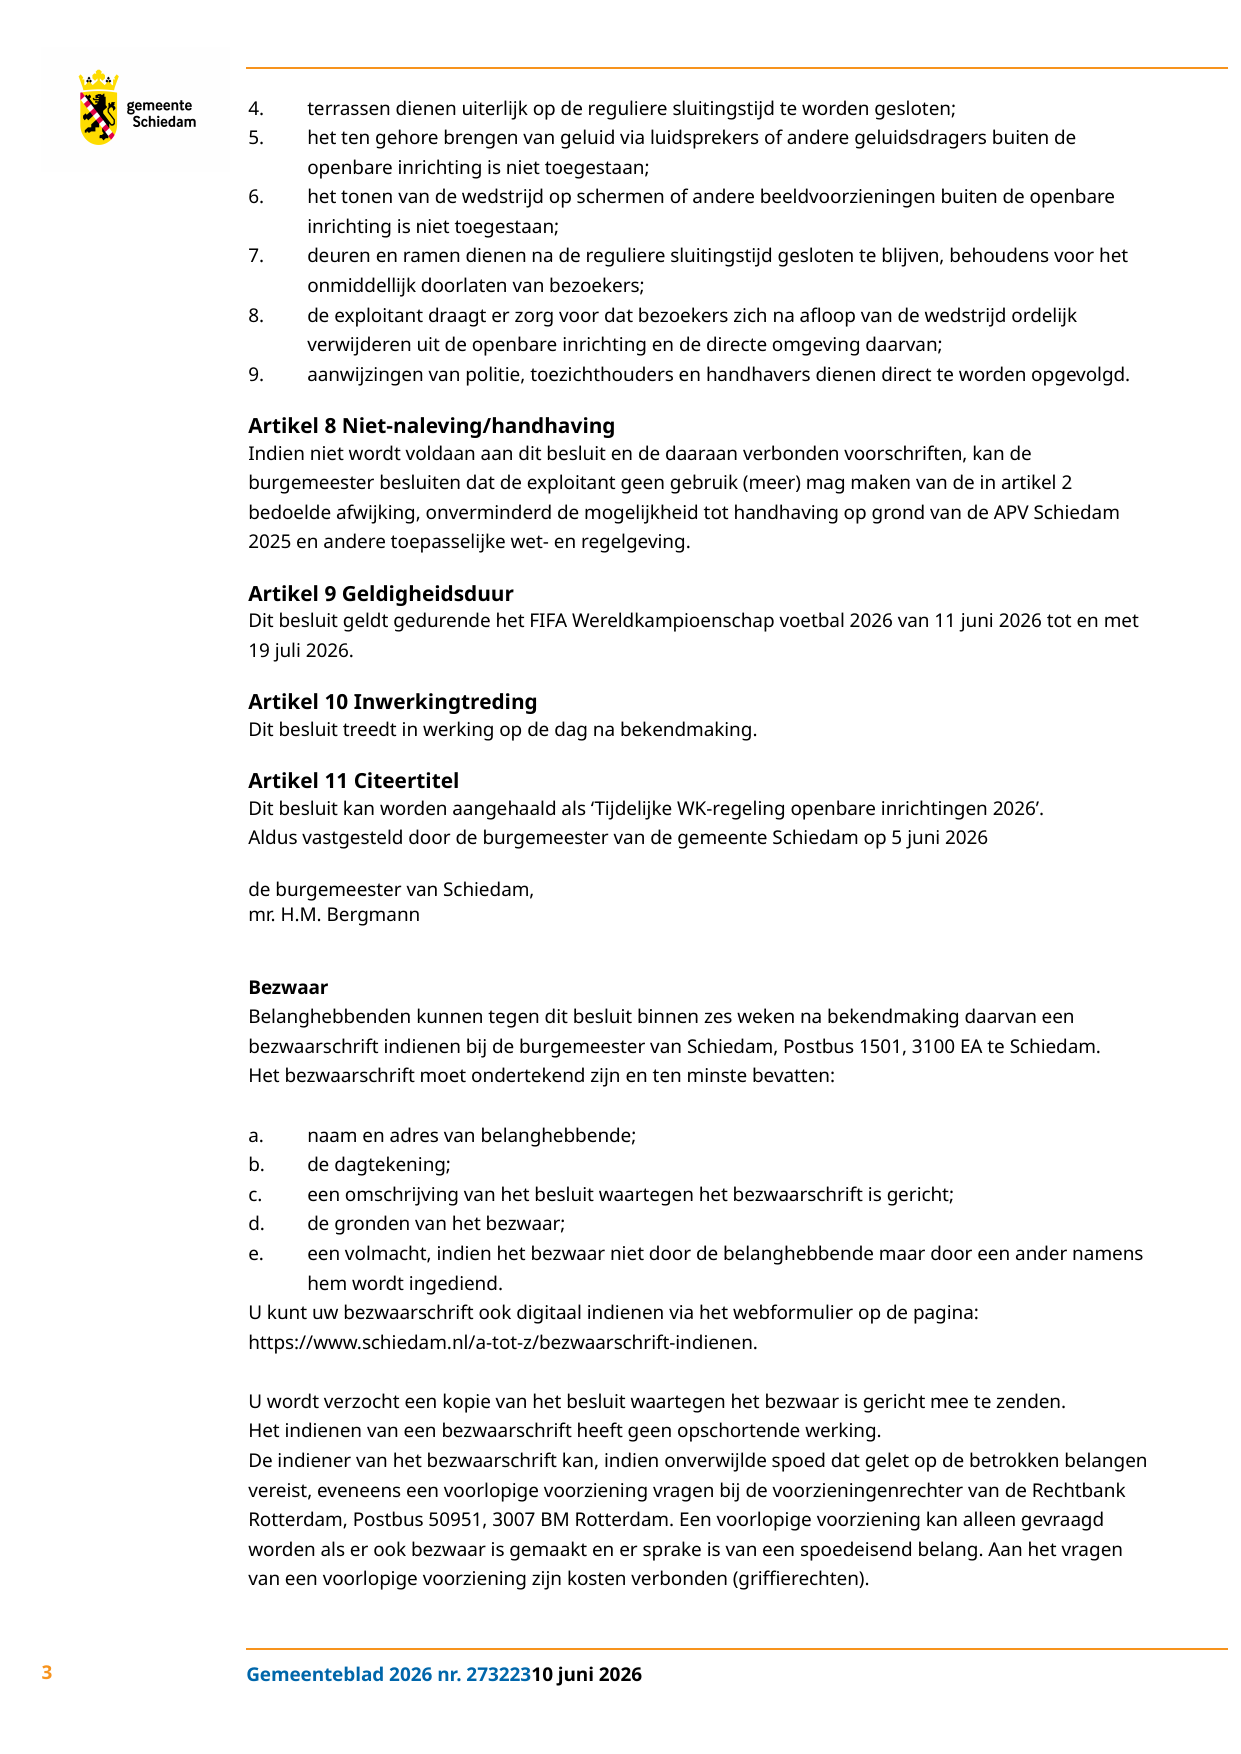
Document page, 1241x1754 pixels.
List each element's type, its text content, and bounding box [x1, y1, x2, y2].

text de burgemeester van Schiedam, [248, 876, 1152, 902]
text Dit besluit geldt gedurende het FIFA Wereldkampioenschap voetbal 2026 van 11 juni 2026 tot en met 19 juli 2026. [248, 607, 1152, 663]
text De indiener van het bezwaarschrift kan, indien onverwijlde spoed dat gelet op de betrokken belangen vereist, eveneens een voorlopige voorziening vragen bij de voorzieningenrechter van de Rechtbank Rotterdam, Postbus 50951, 3007 BM Rotterdam. Een voorlopige voorziening kan alleen gevraagd worden als er ook bezwaar is gemaakt en er sprake is van een spoedeisend belang. Aan het vragen van een voorlopige voorziening zijn kosten verbonden (griffierechten). [248, 1447, 1152, 1591]
text Artikel 8 Niet-naleving/handhaving [248, 411, 1152, 440]
text mr. H.M. Bergmann [248, 902, 1152, 927]
list een omschrijving van het besluit waartegen het bezwaarschrift is gericht; [248, 1181, 1152, 1207]
list terrassen dienen uiterlijk op de reguliere sluitingstijd te worden gesloten; [248, 95, 1152, 121]
text Aldus vastgesteld door de burgemeester van de gemeente Schiedam op 5 juni 2026 [248, 824, 1152, 850]
text Artikel 11 Citeertitel [248, 766, 1152, 795]
list de exploitant draagt er zorg voor dat bezoekers zich na afloop van de wedstrijd ordelijk verwijderen uit de openbare inrichting en de directe omgeving daarvan; [248, 302, 1152, 357]
text Het indienen van een bezwaarschrift heeft geen opschortende werking. [248, 1418, 1152, 1443]
list naam en adres van belanghebbende; [248, 1122, 1152, 1147]
text Het bezwaarschrift moet ondertekend zijn en ten minste bevatten: [248, 1063, 1152, 1088]
list een volmacht, indien het bezwaar niet door de belanghebbende maar door een ander namens hem wordt ingediend. [248, 1240, 1152, 1295]
text U wordt verzocht een kopie van het besluit waartegen het bezwaar is gericht mee te zenden. [248, 1388, 1152, 1414]
text Artikel 10 Inwerkingtreding [248, 687, 1152, 716]
text Bezwaar [248, 974, 1152, 999]
picture [41, 47, 231, 172]
list het ten gehore brengen van geluid via luidsprekers of andere geluidsdragers buiten de openbare inrichting is niet toegestaan; [248, 124, 1152, 180]
list het tonen van de wedstrijd op schermen of andere beeldvoorzieningen buiten de openbare inrichting is niet toegestaan; [248, 183, 1152, 239]
text U kunt uw bezwaarschrift ook digitaal indienen via het webformulier op de pagina: https://www.schiedam.nl/a-tot-z/bezwaarschrift-indienen. [248, 1299, 1152, 1354]
text Dit besluit treedt in werking op de dag na bekendmaking. [248, 716, 1152, 742]
list aanwijzingen van politie, toezichthouders en handhavers dienen direct te worden opgevolgd. [248, 361, 1152, 387]
text Artikel 9 Geldigheidsduur [248, 579, 1152, 607]
text Indien niet wordt voldaan aan dit besluit en de daaraan verbonden voorschriften, kan de burgemeester besluiten dat de exploitant geen gebruik (meer) mag maken van de in artikel 2 bedoelde afwijking, onverminderd de mogelijkheid tot handhaving op grond van de APV Schiedam 2025 en andere toepasselijke wet- en regelgeving. [248, 440, 1152, 554]
text Dit besluit kan worden aangehaald als ‘Tijdelijke WK-regeling openbare inrichtingen 2026’. [248, 795, 1152, 821]
text Belanghebbenden kunnen tegen dit besluit binnen zes weken na bekendmaking daarvan een bezwaarschrift indienen bij de burgemeester van Schiedam, Postbus 1501, 3100 EA te Schiedam. [248, 1003, 1152, 1059]
list deuren en ramen dienen na de reguliere sluitingstijd gesloten te blijven, behoudens voor het onmiddellijk doorlaten van bezoekers; [248, 243, 1152, 298]
list de dagtekening; [248, 1151, 1152, 1177]
list de gronden van het bezwaar; [248, 1211, 1152, 1236]
